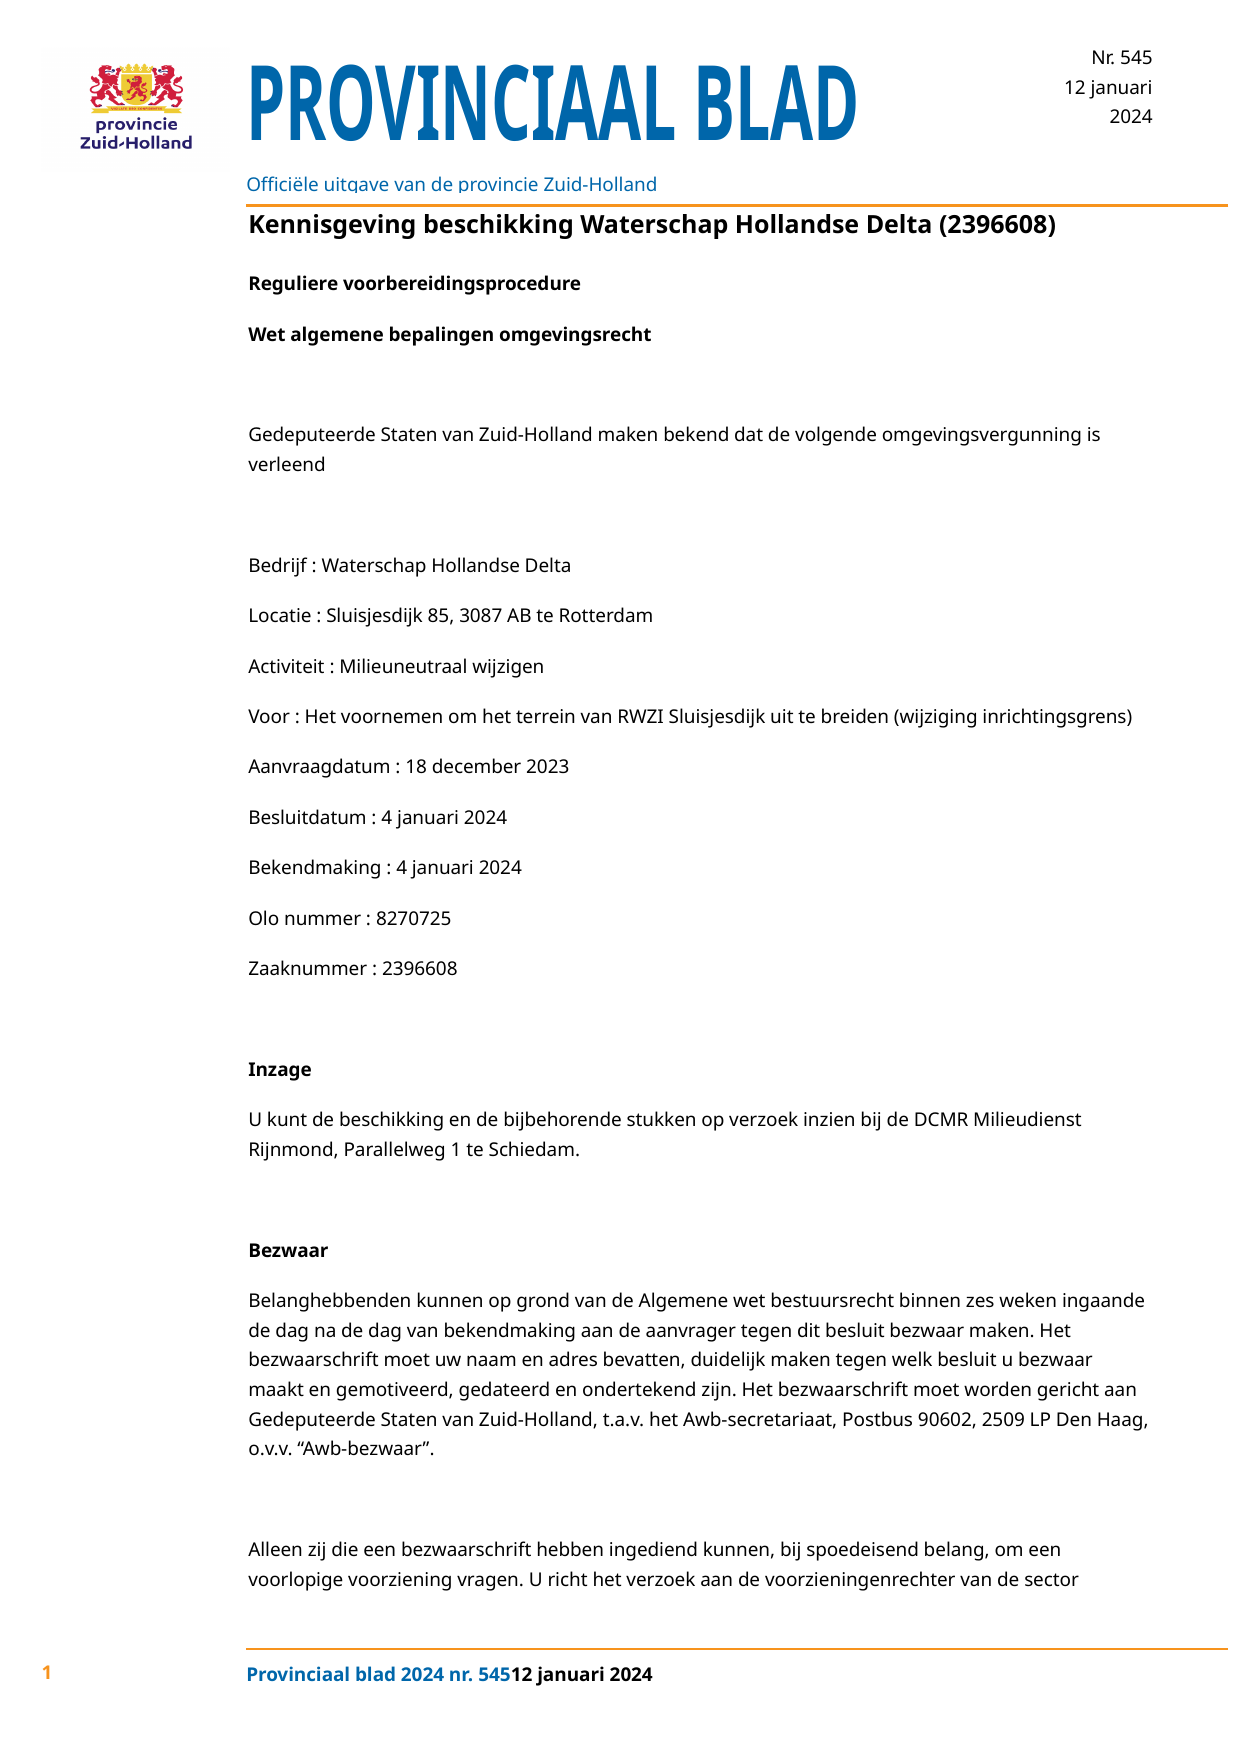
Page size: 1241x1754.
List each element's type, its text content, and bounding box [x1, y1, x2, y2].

text Zaaknummer : 2396608 [248, 955, 1152, 981]
text Belanghebbenden kunnen op grond van de Algemene wet bestuursrecht binnen zes weken ingaande de dag na de dag van bekendmaking aan de aanvrager tegen dit besluit bezwaar maken. Het bezwaarschrift moet uw naam en adres bevatten, duidelijk maken tegen welk besluit u bezwaar maakt en gemotiveerd, gedateerd en ondertekend zijn. Het bezwaarschrift moet worden gericht aan Gedeputeerde Staten van Zuid-Holland, t.a.v. het Awb-secretariaat, Postbus 90602, 2509 LP Den Haag, o.v.v. “Awb-bezwaar”. [248, 1287, 1152, 1461]
picture [41, 47, 231, 172]
text Inzage [248, 1056, 1152, 1082]
text Bezwaar [248, 1237, 1152, 1263]
text Reguliere voorbereidingsprocedure [248, 270, 1152, 296]
text Activiteit : Milieuneutraal wijzigen [248, 653, 1152, 678]
text Bedrijf : Waterschap Hollandse Delta [248, 552, 1152, 578]
text Voor : Het voornemen om het terrein van RWZI Sluisjesdijk uit te breiden (wijziging inrichtingsgrens) [248, 703, 1152, 729]
text Locatie : Sluisjesdijk 85, 3087 AB te Rotterdam [248, 602, 1152, 628]
text Aanvraagdatum : 18 december 2023 [248, 754, 1152, 779]
text Olo nummer : 8270725 [248, 905, 1152, 931]
text Wet algemene bepalingen omgevingsrecht [248, 321, 1152, 346]
text Besluitdatum : 4 januari 2024 [248, 804, 1152, 830]
text Bekendmaking : 4 januari 2024 [248, 854, 1152, 880]
text U kunt de beschikking en de bijbehorende stukken op verzoek inzien bij de DCMR Milieudienst Rijnmond, Parallelweg 1 te Schiedam. [248, 1107, 1152, 1162]
text Kennisgeving beschikking Waterschap Hollandse Delta (2396608) [248, 207, 1152, 241]
text Gedeputeerde Staten van Zuid-Holland maken bekend dat de volgende omgevingsvergunning is verleend [248, 422, 1152, 477]
text Alleen zij die een bezwaarschrift hebben ingediend kunnen, bij spoedeisend belang, om een voorlopige voorziening vragen. U richt het verzoek aan de voorzieningenrechter van de sector [248, 1536, 1152, 1591]
